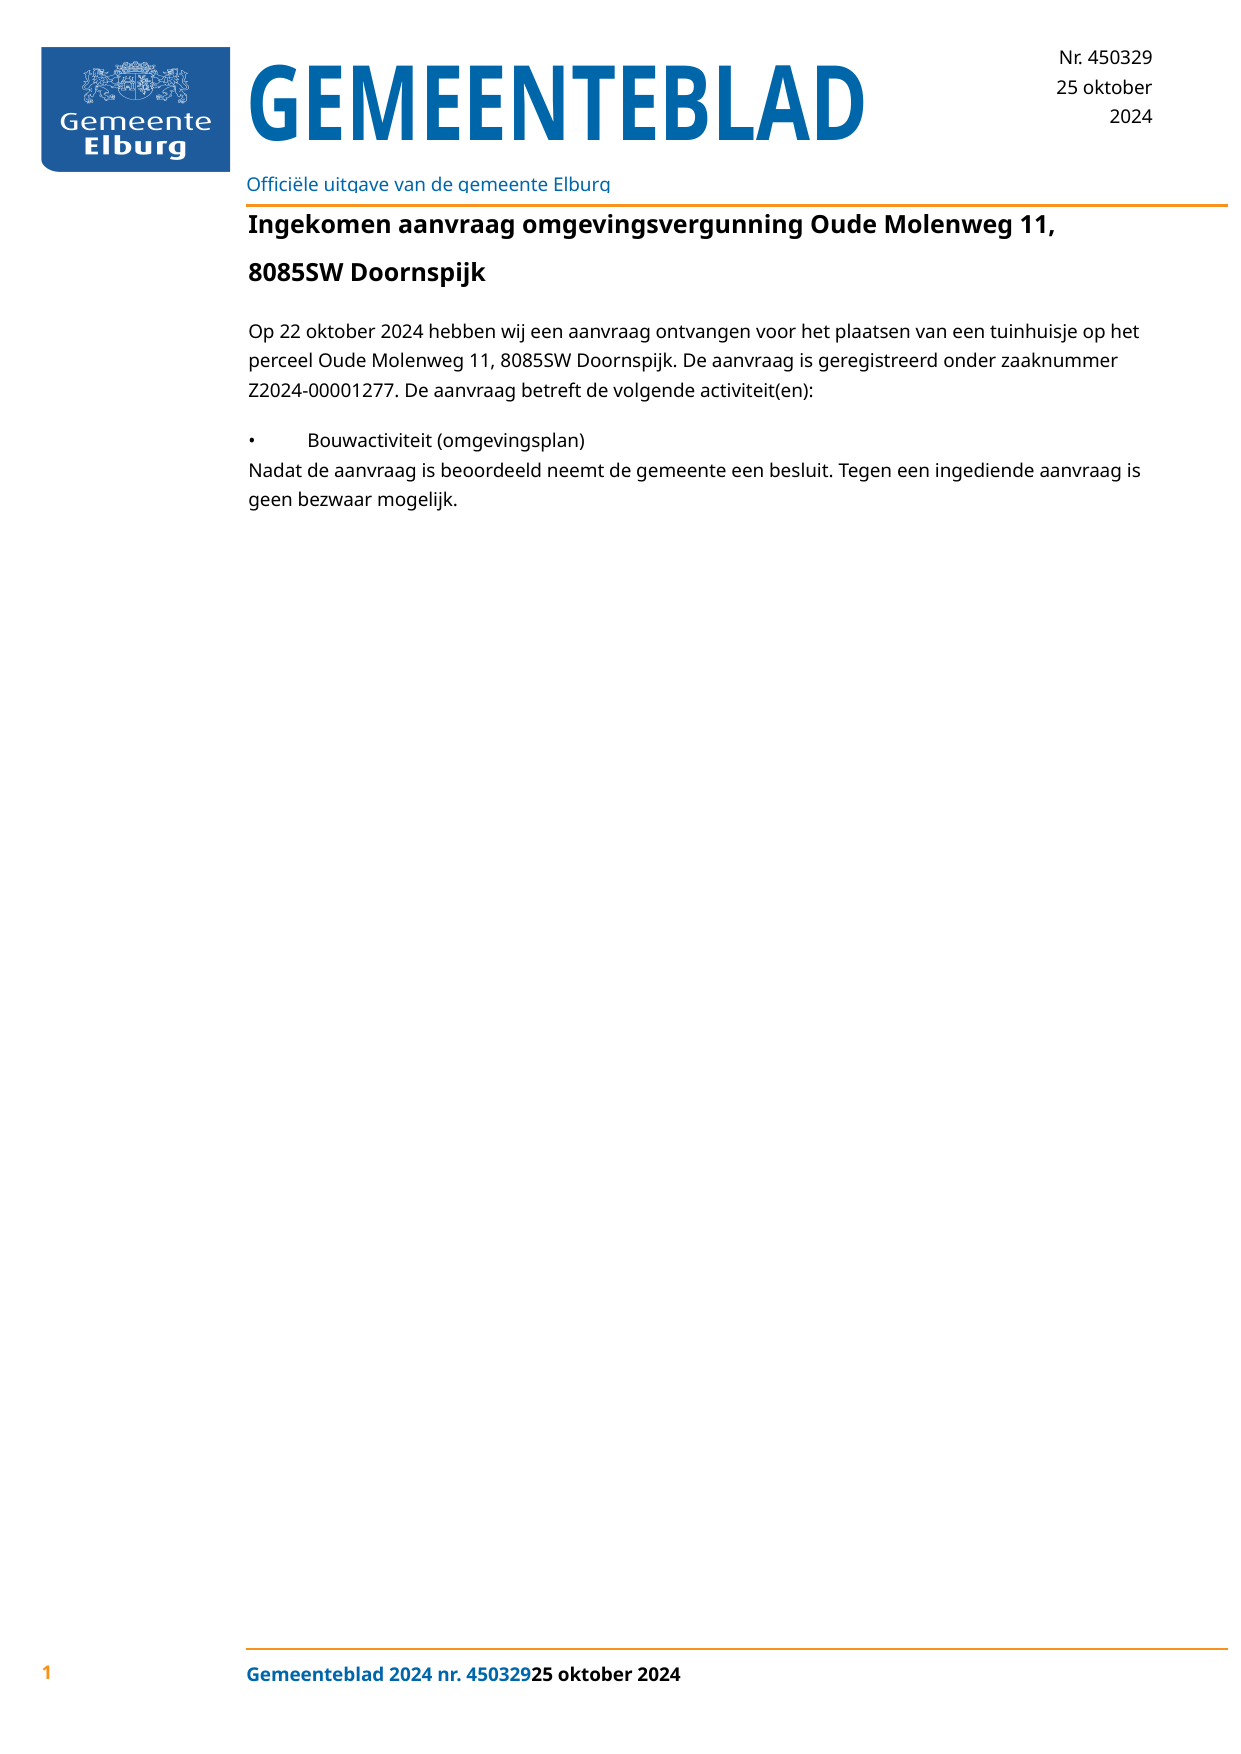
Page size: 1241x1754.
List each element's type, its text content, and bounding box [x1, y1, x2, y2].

text Ingekomen aanvraag omgevingsvergunning Oude Molenweg 11, 8085SW Doornspijk [248, 207, 1152, 288]
picture [41, 47, 231, 172]
list Bouwactiviteit (omgevingsplan) [248, 427, 1152, 453]
text Nadat de aanvraag is beoordeeld neemt de gemeente een besluit. Tegen een ingediende aanvraag is geen bezwaar mogelijk. [248, 457, 1152, 512]
text Op 22 oktober 2024 hebben wij een aanvraag ontvangen voor het plaatsen van een tuinhuisje op het perceel Oude Molenweg 11, 8085SW Doornspijk. De aanvraag is geregistreerd onder zaaknummer Z2024-00001277. De aanvraag betreft de volgende activiteit(en): [248, 318, 1152, 403]
